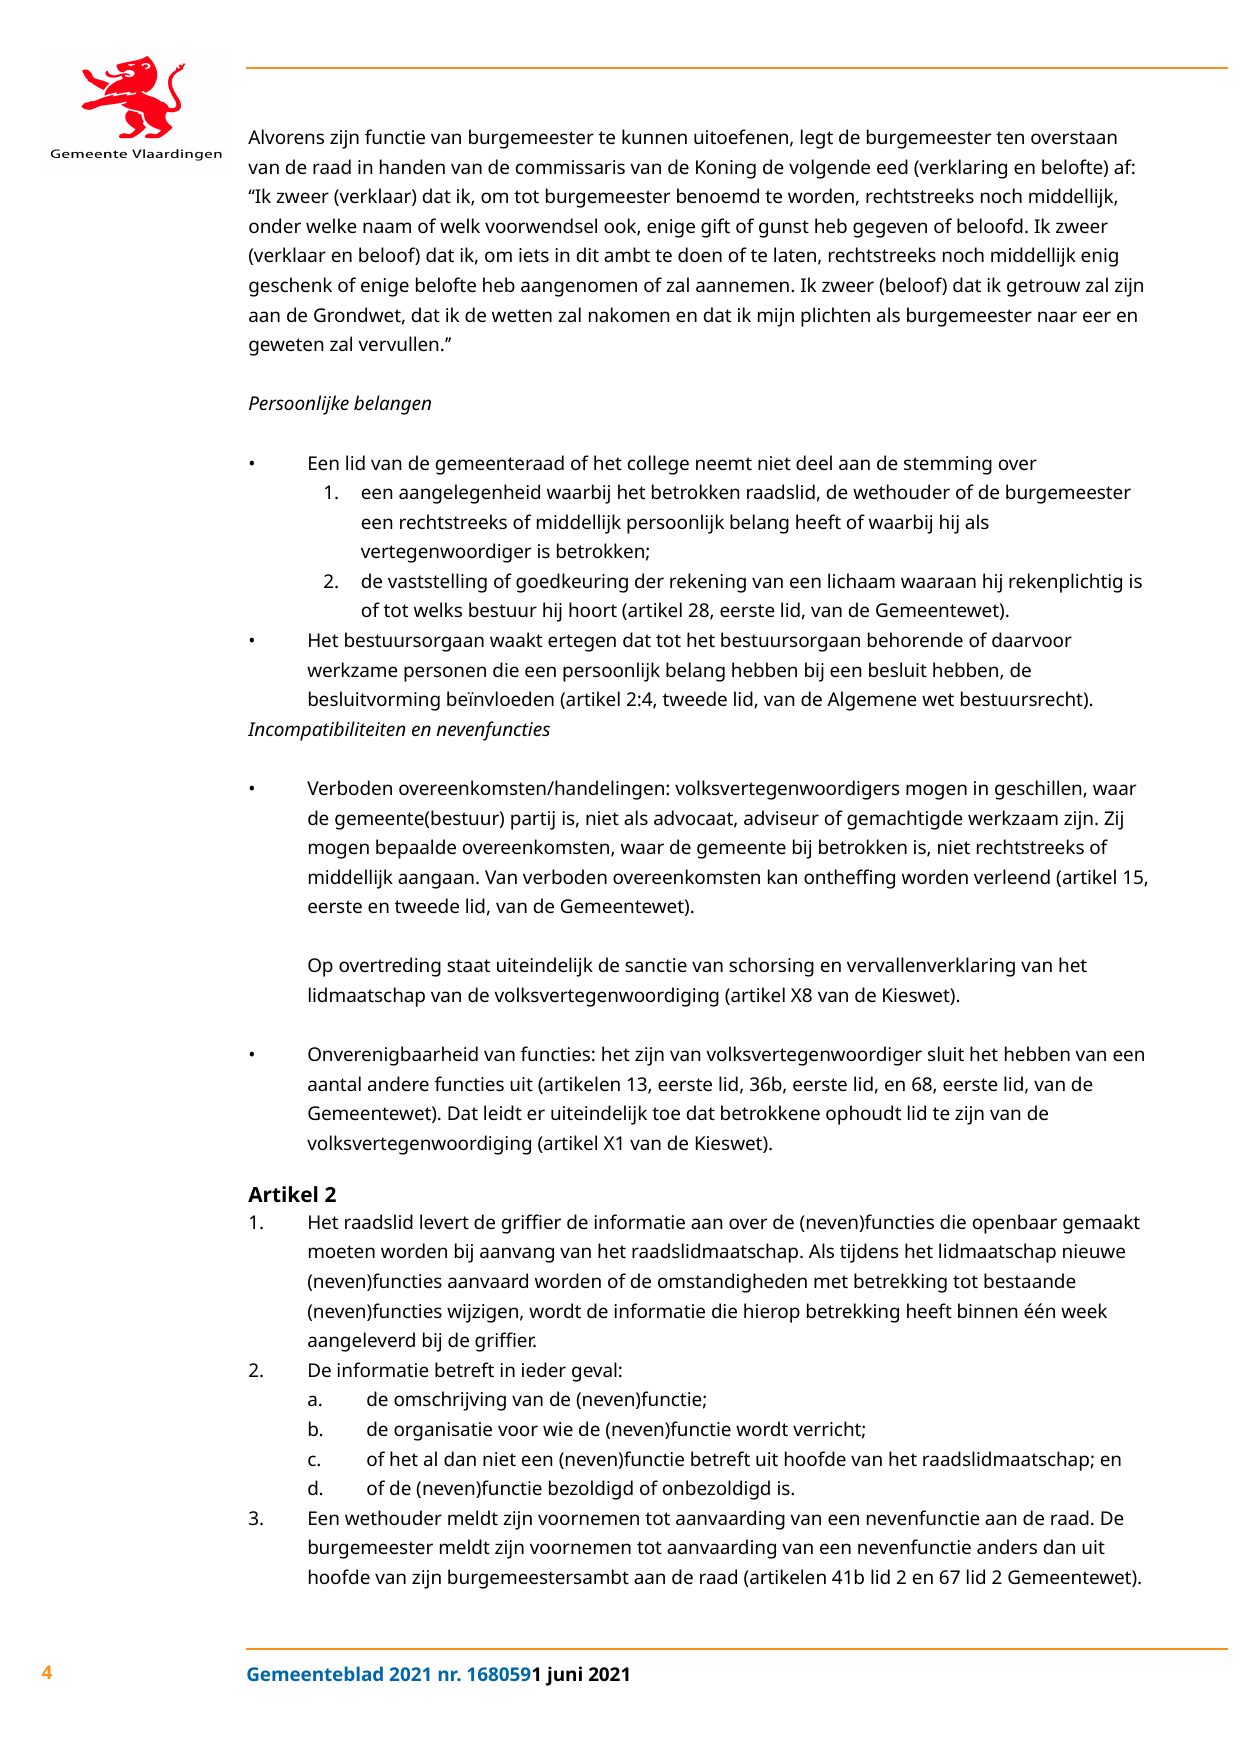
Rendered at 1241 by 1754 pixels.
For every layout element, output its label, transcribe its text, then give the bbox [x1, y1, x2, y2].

text Incompatibiliteiten en nevenfuncties [248, 716, 1152, 742]
list of de (neven)functie bezoldigd of onbezoldigd is. [307, 1475, 1152, 1501]
list een aangelegenheid waarbij het betrokken raadslid, de wethouder of de burgemeester een rechtstreeks of middellijk persoonlijk belang heeft of waarbij hij als vertegenwoordiger is betrokken; [323, 479, 1152, 564]
list Het raadslid levert de griffier de informatie aan over de (neven)functies die openbaar gemaakt moeten worden bij aanvang van het raadslidmaatschap. Als tijdens het lidmaatschap nieuwe (neven)functies aanvaard worden of de omstandigheden met betrekking tot bestaande (neven)functies wijzigen, wordt de informatie die hierop betrekking heeft binnen één week aangeleverd bij de griffier. [248, 1209, 1152, 1353]
list Het bestuursorgaan waakt ertegen dat tot het bestuursorgaan behorende of daarvoor werkzame personen die een persoonlijk belang hebben bij een besluit hebben, de besluitvorming beïnvloeden (artikel 2:4, tweede lid, van de Algemene wet bestuursrecht). [248, 627, 1152, 712]
text Persoonlijke belangen [248, 391, 1152, 416]
list de vaststelling of goedkeuring der rekening van een lichaam waaraan hij rekenplichtig is of tot welks bestuur hij hoort (artikel 28, eerste lid, van de Gemeentewet). [323, 568, 1152, 623]
list de organisatie voor wie de (neven)functie wordt verricht; [307, 1416, 1152, 1442]
list Verboden overeenkomsten/handelingen: volksvertegenwoordigers mogen in geschillen, waar de gemeente(bestuur) partij is, niet als advocaat, adviseur of gemachtigde werkzaam zijn. Zij mogen bepaalde overeenkomsten, waar de gemeente bij betrokken is, niet rechtstreeks of middellijk aangaan. Van verboden overeenkomsten kan ontheffing worden verleend (artikel 15, eerste en tweede lid, van de Gemeentewet). [248, 775, 1152, 919]
list Op overtreding staat uiteindelijk de sanctie van schorsing en vervallenverklaring van het lidmaatschap van de volksvertegenwoordiging (artikel X8 van de Kieswet). [248, 953, 1152, 1008]
list de omschrijving van de (neven)functie; [307, 1387, 1152, 1412]
text Artikel 2 [248, 1181, 1152, 1209]
list De informatie betreft in ieder geval: [248, 1357, 1152, 1383]
picture [41, 47, 231, 172]
list Een wethouder meldt zijn voornemen tot aanvaarding van een nevenfunctie aan de raad. De burgemeester meldt zijn voornemen tot aanvaarding van een nevenfunctie anders dan uit hoofde van zijn burgemeestersambt aan de raad (artikelen 41b lid 2 en 67 lid 2 Gemeentewet). [248, 1505, 1152, 1590]
list Onverenigbaarheid van functies: het zijn van volksvertegenwoordiger sluit het hebben van een aantal andere functies uit (artikelen 13, eerste lid, 36b, eerste lid, en 68, eerste lid, van de Gemeentewet). Dat leidt er uiteindelijk toe dat betrokkene ophoudt lid te zijn van de volksvertegenwoordiging (artikel X1 van de Kieswet). [248, 1041, 1152, 1156]
list of het al dan niet een (neven)functie betreft uit hoofde van het raadslidmaatschap; en [307, 1446, 1152, 1471]
list Een lid van de gemeenteraad of het college neemt niet deel aan de stemming over [248, 450, 1152, 476]
text Alvorens zijn functie van burgemeester te kunnen uitoefenen, legt de burgemeester ten overstaan van de raad in handen van de commissaris van de Koning de volgende eed (verklaring en belofte) af: ‘‘Ik zweer (verklaar) dat ik, om tot burgemeester benoemd te worden, rechtstreeks noch middellijk, onder welke naam of welk voorwendsel ook, enige gift of gunst heb gegeven of beloofd. Ik zweer (verklaar en beloof) dat ik, om iets in dit ambt te doen of te laten, rechtstreeks noch middellijk enig geschenk of enige belofte heb aangenomen of zal aannemen. Ik zweer (beloof) dat ik getrouw zal zijn aan de Grondwet, dat ik de wetten zal nakomen en dat ik mijn plichten als burgemeester naar eer en geweten zal vervullen.’’ [248, 124, 1152, 357]
